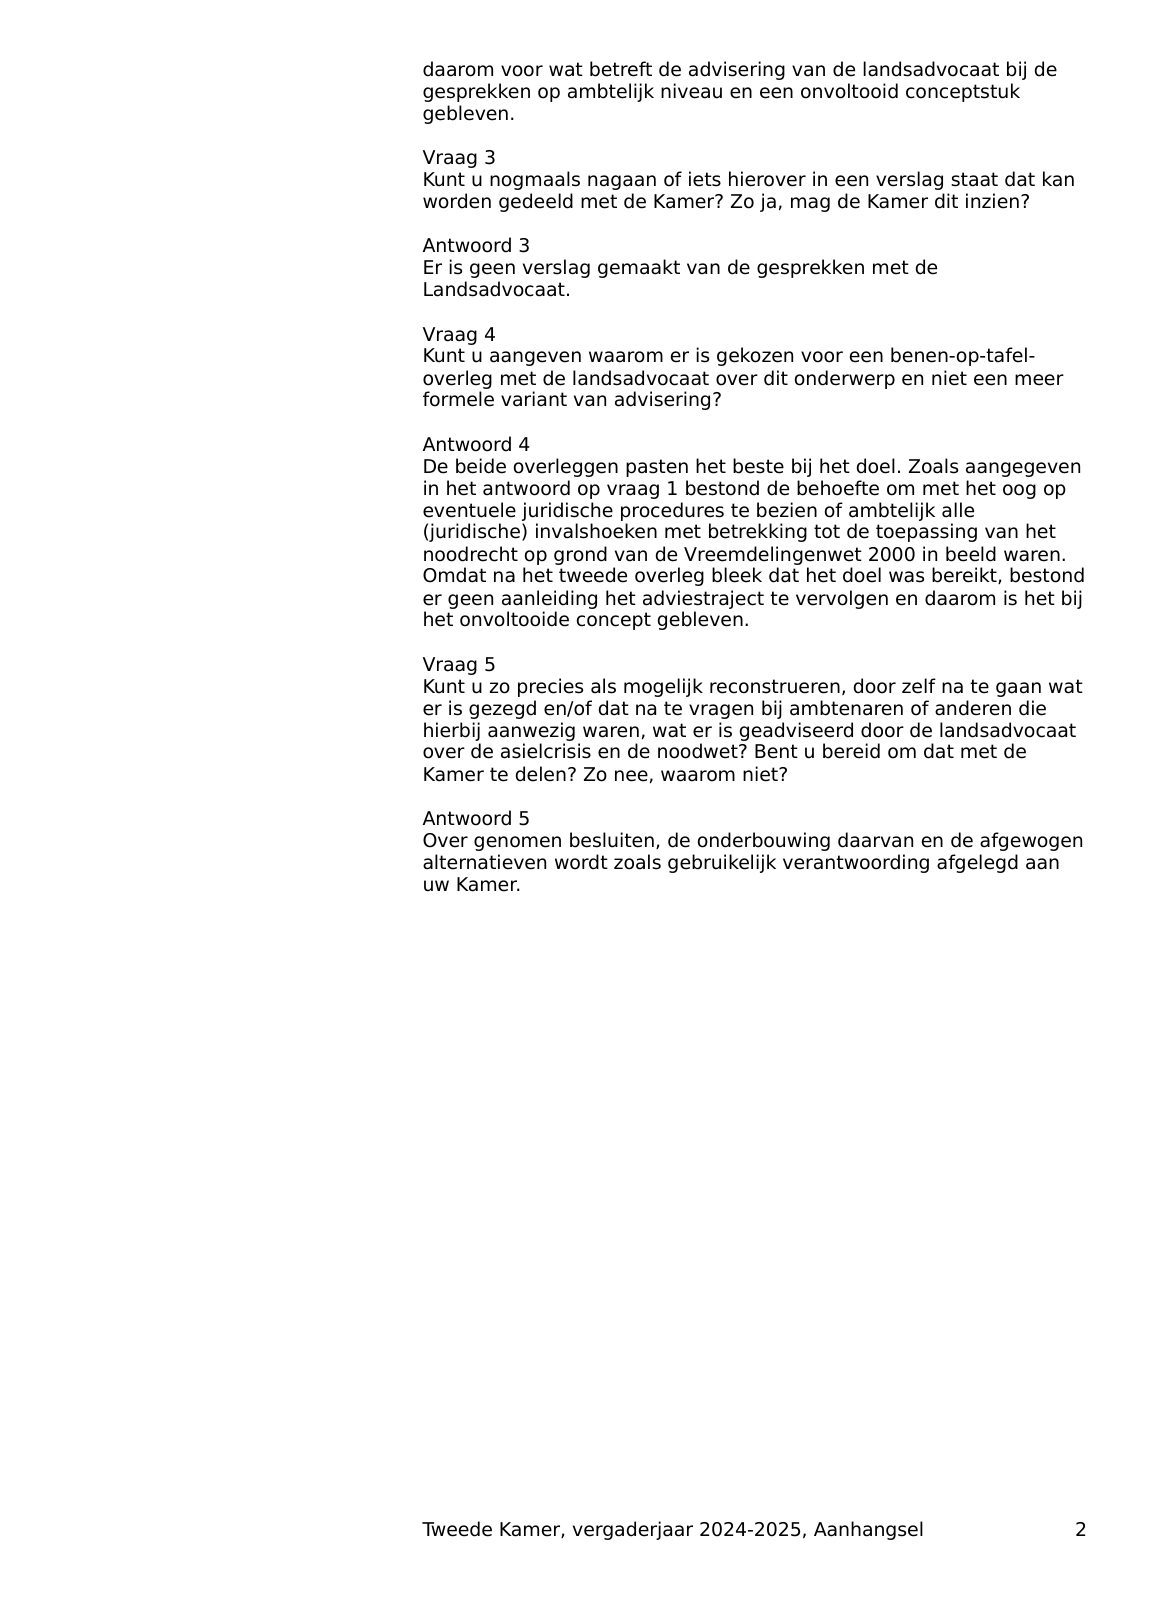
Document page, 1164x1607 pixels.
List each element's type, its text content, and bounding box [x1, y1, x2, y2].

text Antwoord 5 [422, 808, 1087, 829]
text Over genomen besluiten, de onderbouwing daarvan en de afgewogen alternatieven wordt zoals gebruikelijk verantwoording afgelegd aan uw Kamer. [422, 829, 1087, 896]
text Er is geen verslag gemaakt van de gesprekken met de Landsadvocaat. [422, 257, 1087, 301]
text daarom voor wat betreft de advisering van de landsadvocaat bij de gesprekken op ambtelijk niveau en een onvoltooid conceptstuk gebleven. [422, 59, 1087, 125]
text Kunt u zo precies als mogelijk reconstrueren, door zelf na te gaan wat er is gezegd en/of dat na te vragen bij ambtenaren of anderen die hierbij aanwezig waren, wat er is geadviseerd door de landsadvocaat over de asielcrisis en de noodwet? Bent u bereid om dat met de Kamer te delen? Zo nee, waarom niet? [422, 676, 1087, 785]
text Vraag 5 [422, 653, 1087, 676]
text Kunt u nogmaals nagaan of iets hierover in een verslag staat dat kan worden gedeeld met de Kamer? Zo ja, mag de Kamer dit inzien? [422, 169, 1087, 213]
text Vraag 4 [422, 323, 1087, 345]
text Antwoord 4 [422, 433, 1087, 456]
text De beide overleggen pasten het beste bij het doel. Zoals aangegeven in het antwoord op vraag 1 bestond de behoefte om met het oog op eventuele juridische procedures te bezien of ambtelijk alle (juridische) invalshoeken met betrekking tot de toepassing van het noodrecht op grond van de Vreemdelingenwet 2000 in beeld waren. Omdat na het tweede overleg bleek dat het doel was bereikt, bestond er geen aanleiding het adviestraject te vervolgen en daarom is het bij het onvoltooide concept gebleven. [422, 456, 1087, 631]
text Vraag 3 [422, 147, 1087, 169]
text Kunt u aangeven waarom er is gekozen voor een benen-op-tafel-overleg met de landsadvocaat over dit onderwerp en niet een meer formele variant van advisering? [422, 345, 1087, 411]
text Antwoord 3 [422, 235, 1087, 257]
